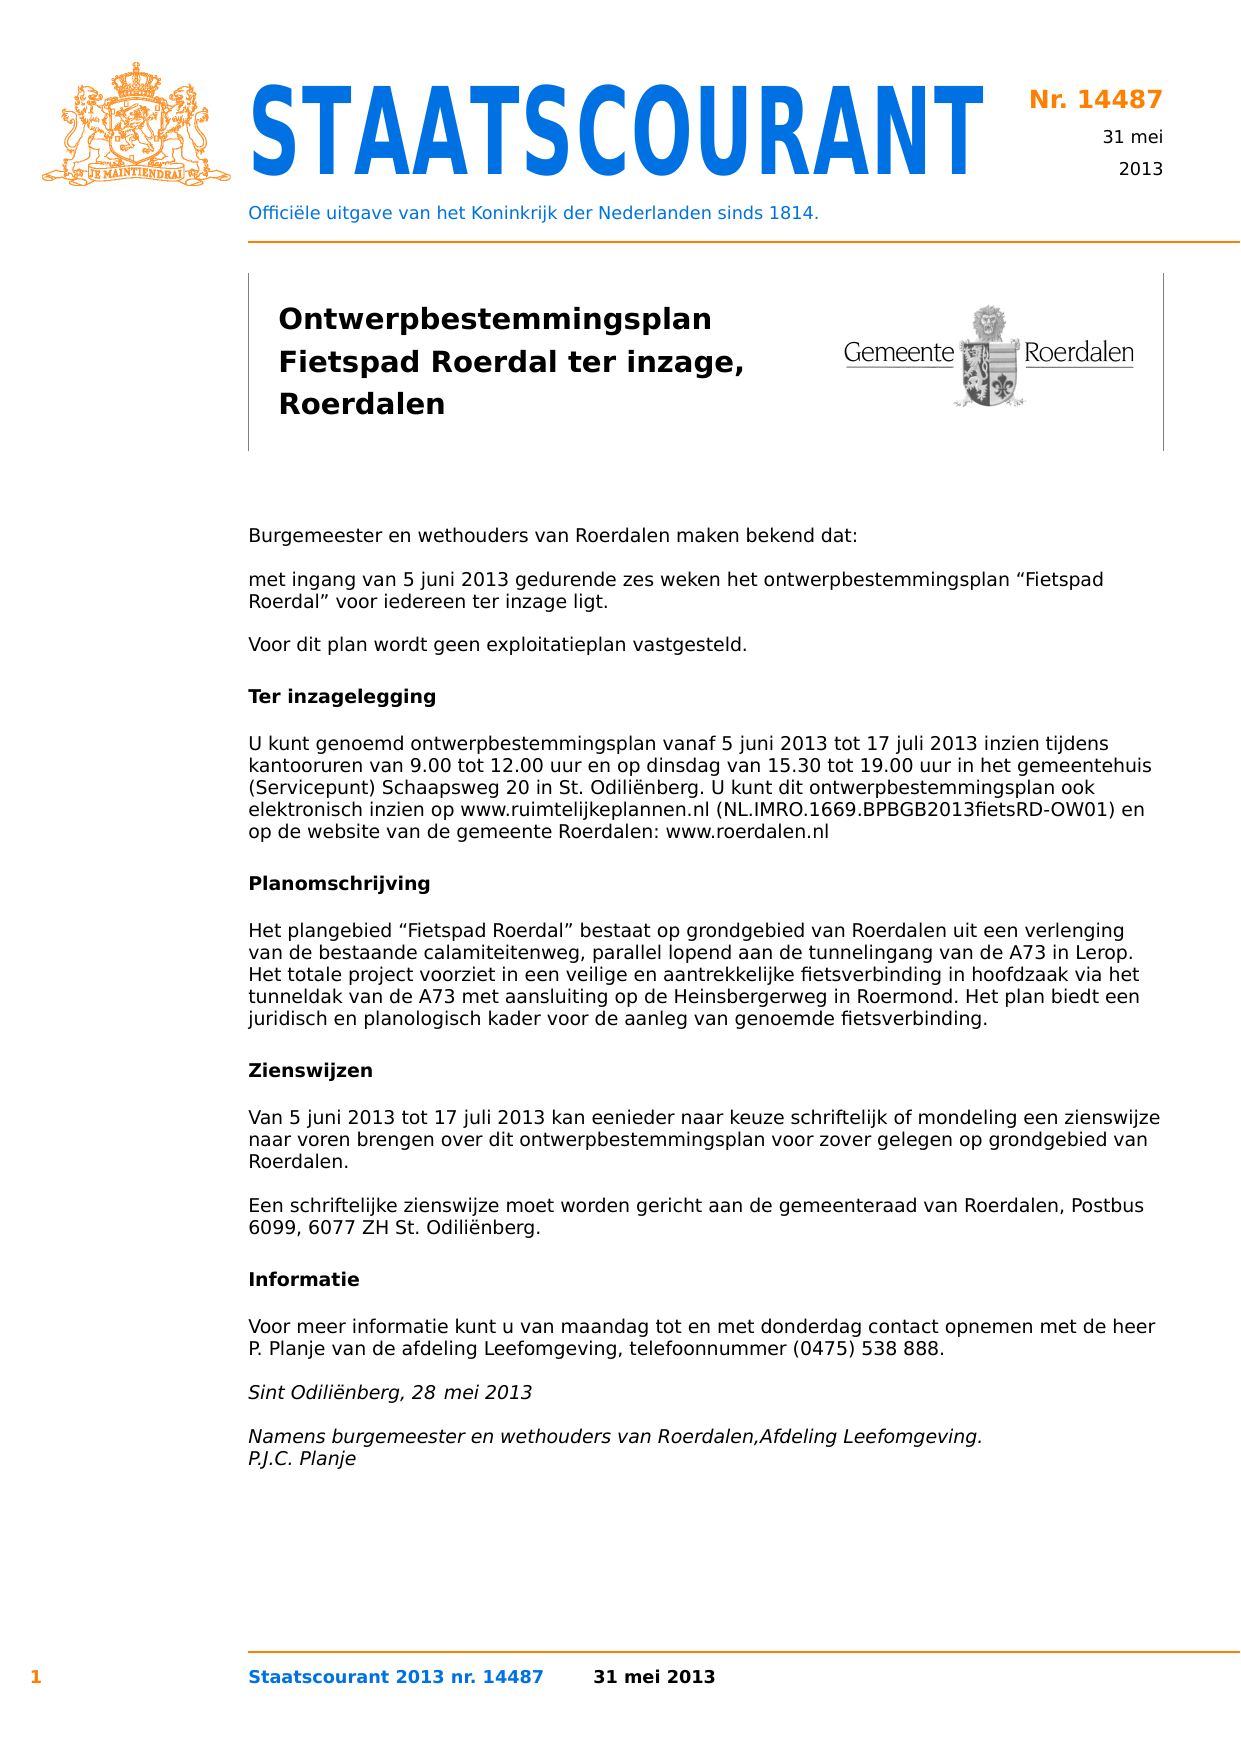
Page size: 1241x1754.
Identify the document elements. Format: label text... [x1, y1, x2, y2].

table_cell 31 mei [998, 121, 1240, 153]
text Voor dit plan wordt geen exploitatieplan vastgesteld. [248, 634, 1163, 656]
subtitle Ter inzagelegging [248, 686, 1163, 708]
table_header Nr. 14487 [998, 62, 1240, 121]
subtitle Zienswijzen [248, 1060, 1163, 1082]
text Een schriftelijke zienswijze moet worden gericht aan de gemeenteraad van Roerdalen, Postbus 6099, 6077 ZH St. Odiliënberg. [248, 1195, 1163, 1239]
text Namens burgemeester en wethouders van Roerdalen,Afdeling Leefomgeving. P.J.C. Planje [248, 1426, 1163, 1469]
text Sint Odiliënberg, 28 mei 2013 [248, 1382, 1163, 1404]
subtitle Ontwerpbestemmingsplan Fietspad Roerdal ter inzage, Roerdalen [249, 273, 1163, 451]
text Van 5 juni 2013 tot 17 juli 2013 kan eenieder naar keuze schriftelijk of mondeling een zienswijze naar voren brengen over dit ontwerpbestemmingsplan voor zover gelegen op grondgebied van Roerdalen. [248, 1107, 1163, 1173]
subtitle Planomschrijving [248, 873, 1163, 895]
text Voor meer informatie kunt u van maandag tot en met donderdag contact opnemen met de heer P. Planje van de afdeling Leefomgeving, telefoonnummer (0475) 538 888. [248, 1316, 1163, 1360]
table_cell 2013 [998, 153, 1240, 203]
text met ingang van 5 juni 2013 gedurende zes weken het ontwerpbestemmingsplan “Fietspad Roerdal” voor iedereen ter inzage ligt. [248, 568, 1163, 612]
table_header STAATSCOURANT [248, 62, 998, 203]
text Burgemeester en wethouders van Roerdalen maken bekend dat: [248, 525, 1163, 547]
text U kunt genoemd ontwerpbestemmingsplan vanaf 5 juni 2013 tot 17 juli 2013 inzien tijdens kantooruren van 9.00 tot 12.00 uur en op dinsdag van 15.30 tot 19.00 uur in het gemeentehuis (Servicepunt) Schaapsweg 20 in St. Odiliënberg. U kunt dit ontwerpbestemmingsplan ook elektronisch inzien op www.ruimtelijkeplannen.nl (NL.IMRO.1669.BPBGB2013fietsRD-OW01) en op de website van de gemeente Roerdalen: www.roerdalen.nl [248, 733, 1163, 843]
text Het plangebied “Fietspad Roerdal” bestaat op grondgebied van Roerdalen uit een verlenging van de bestaande calamiteitenweg, parallel lopend aan de tunnelingang van de A73 in Lerop. Het totale project voorziet in een veilige en aantrekkelijke fietsverbinding in hoofdzaak via het tunneldak van de A73 met aansluiting op de Heinsbergerweg in Roermond. Het plan biedt een juridisch en planologisch kader voor de aanleg van genoemde fietsverbinding. [248, 920, 1163, 1030]
table_cell Officiële uitgave van het Koninkrijk der Nederlanden sinds 1814. [248, 203, 1240, 241]
subtitle Informatie [248, 1269, 1163, 1291]
picture [41, 62, 231, 186]
picture [844, 302, 1134, 409]
table_header [25, 62, 248, 241]
